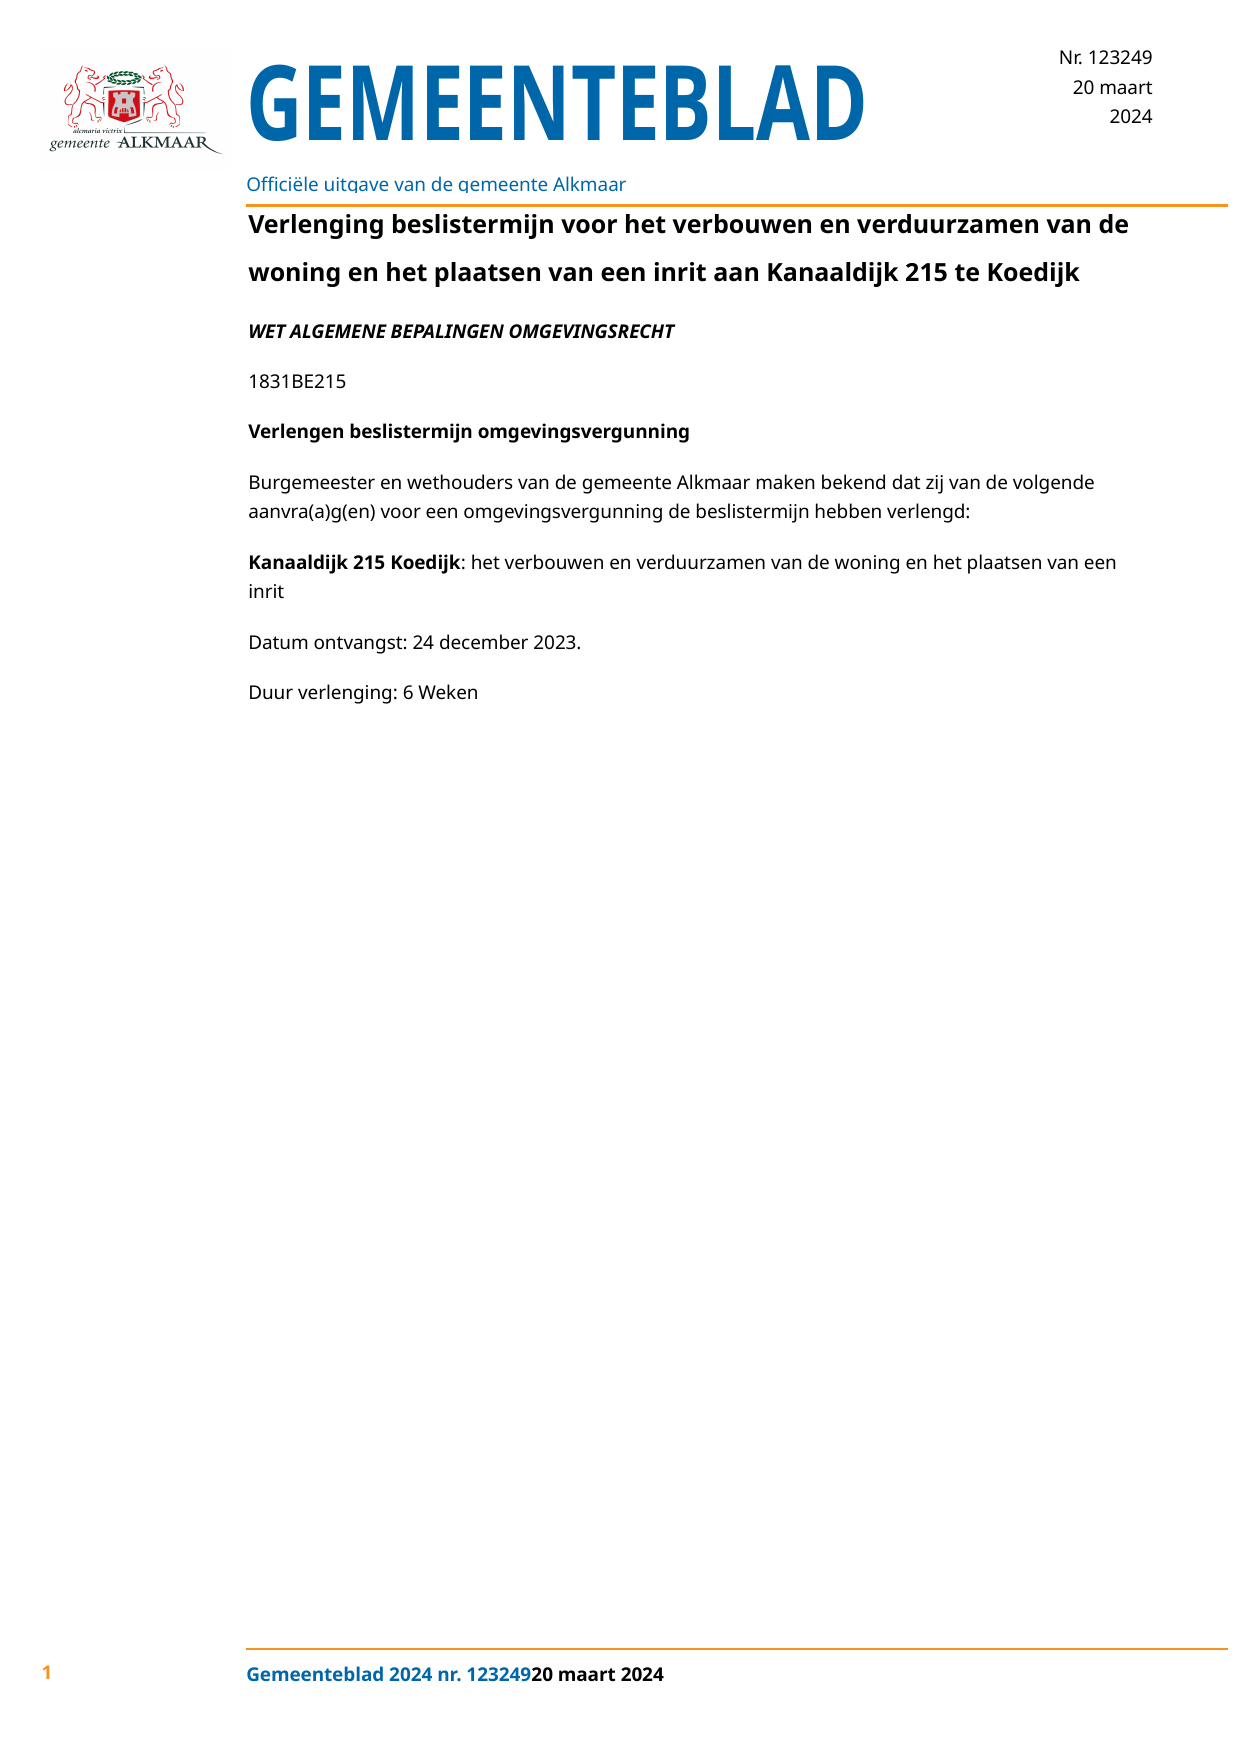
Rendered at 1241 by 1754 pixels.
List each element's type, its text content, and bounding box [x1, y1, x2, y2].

text Verlengen beslistermijn omgevingsvergunning [248, 419, 1152, 444]
text WET ALGEMENE BEPALINGEN OMGEVINGSRECHT [248, 318, 1152, 344]
text Duur verlenging: 6 Weken [248, 679, 1152, 705]
text Verlenging beslistermijn voor het verbouwen en verduurzamen van de woning en het plaatsen van een inrit aan Kanaaldijk 215 te Koedijk [248, 207, 1152, 288]
picture [41, 47, 231, 172]
text Burgemeester en wethouders van de gemeente Alkmaar maken bekend dat zij van de volgende aanvra(a)g(en) voor een omgevingsvergunning de beslistermijn hebben verlengd: [248, 469, 1152, 524]
text 1831BE215 [248, 368, 1152, 394]
text Kanaaldijk 215 Koedijk: het verbouwen en verduurzamen van de woning en het plaatsen van een inrit [248, 549, 1152, 604]
text Datum ontvangst: 24 december 2023. [248, 629, 1152, 655]
